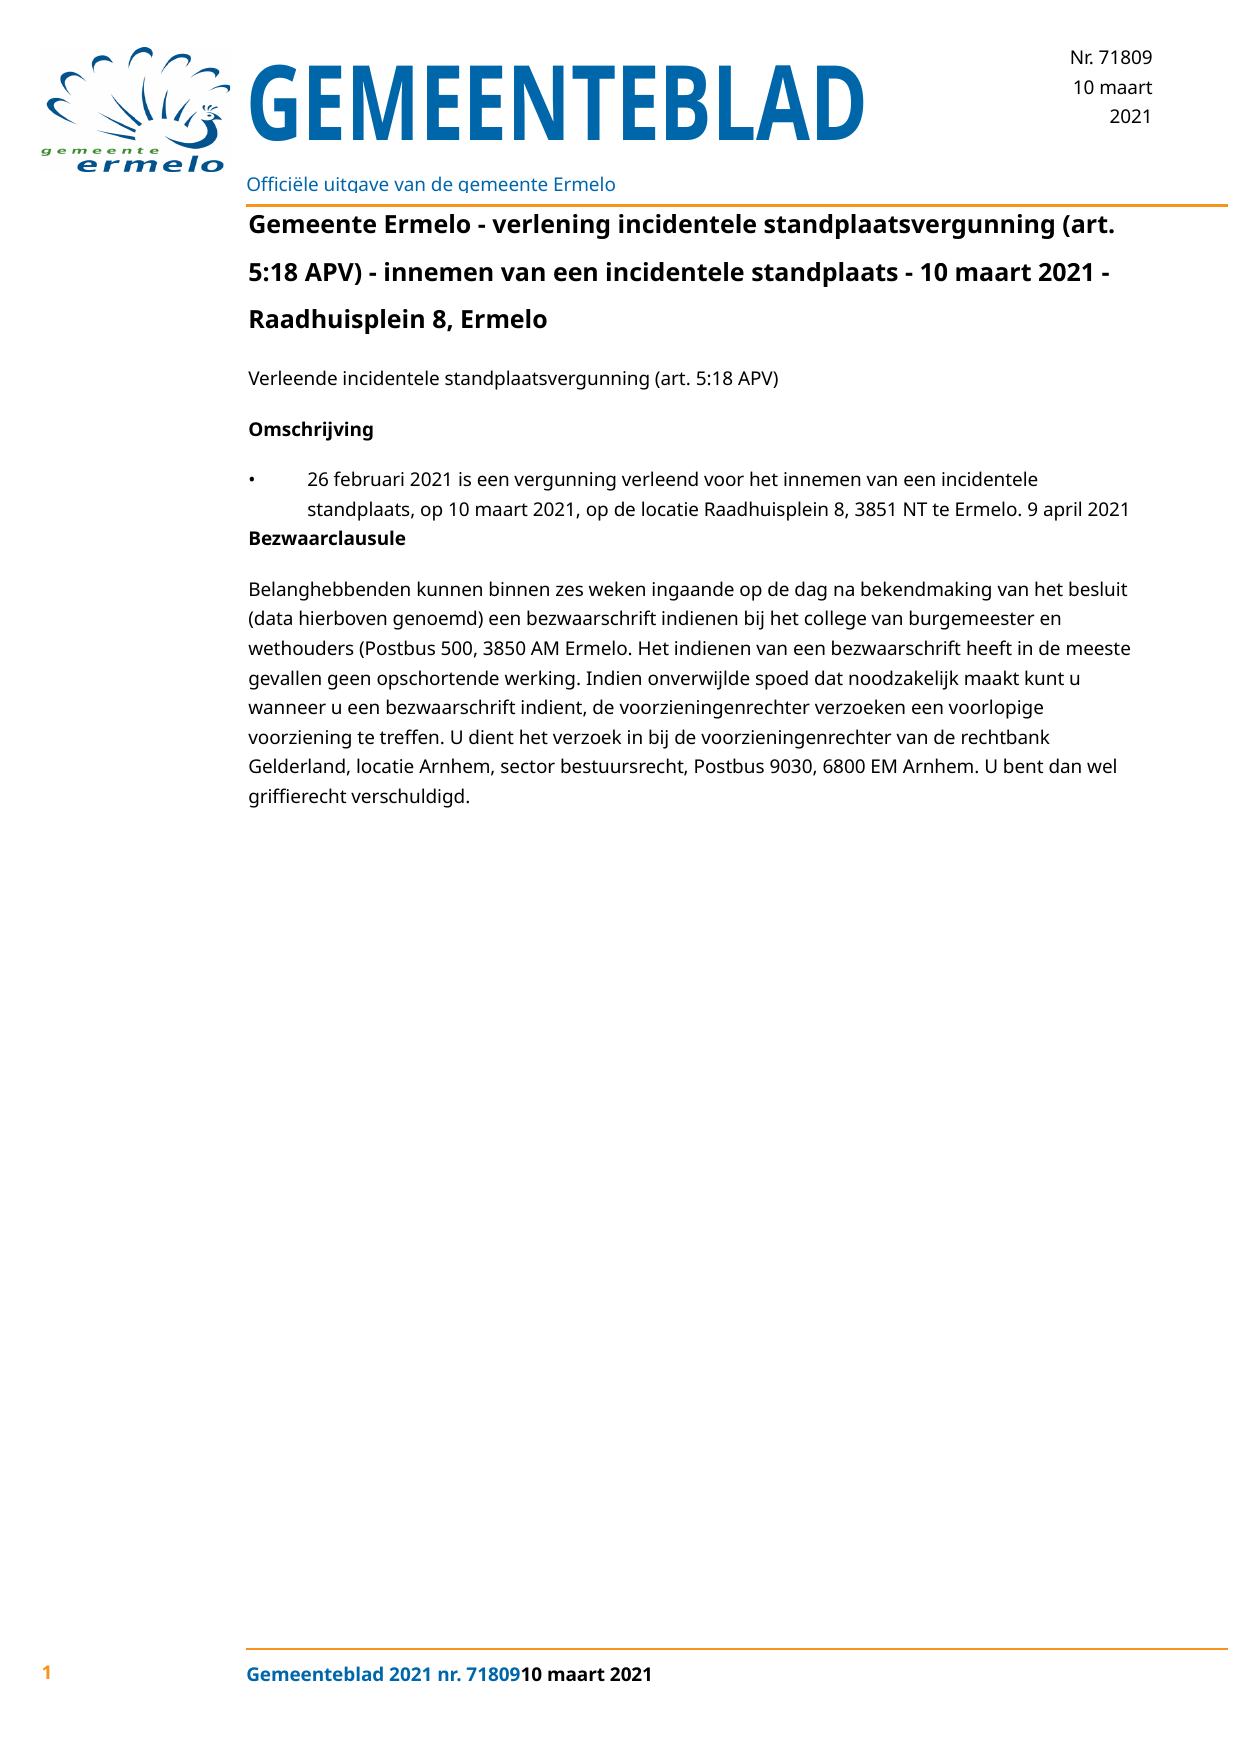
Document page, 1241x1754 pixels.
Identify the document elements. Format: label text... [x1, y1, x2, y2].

text Gemeente Ermelo - verlening incidentele standplaatsvergunning (art. 5:18 APV) - innemen van een incidentele standplaats - 10 maart 2021 - Raadhuisplein 8, Ermelo [248, 207, 1152, 336]
text Verleende incidentele standplaatsvergunning (art. 5:18 APV) [248, 366, 1152, 391]
text Belanghebbenden kunnen binnen zes weken ingaande op de dag na bekendmaking van het besluit (data hierboven genoemd) een bezwaarschrift indienen bij het college van burgemeester en wethouders (Postbus 500, 3850 AM Ermelo. Het indienen van een bezwaarschrift heeft in de meeste gevallen geen opschortende werking. Indien onverwijlde spoed dat noodzakelijk maakt kunt u wanneer u een bezwaarschrift indient, de voorzieningenrechter verzoeken een voorlopige voorziening te treffen. U dient het verzoek in bij de voorzieningenrechter van de rechtbank Gelderland, locatie Arnhem, sector bestuursrecht, Postbus 9030, 6800 EM Arnhem. U bent dan wel griffierecht verschuldigd. [248, 576, 1152, 809]
list 26 februari 2021 is een vergunning verleend voor het innemen van een incidentele standplaats, op 10 maart 2021, op de locatie Raadhuisplein 8, 3851 NT te Ermelo. 9 april 2021 [248, 466, 1152, 522]
picture [41, 47, 231, 172]
text Omschrijving [248, 416, 1152, 442]
text Bezwaarclausule [248, 526, 1152, 551]
